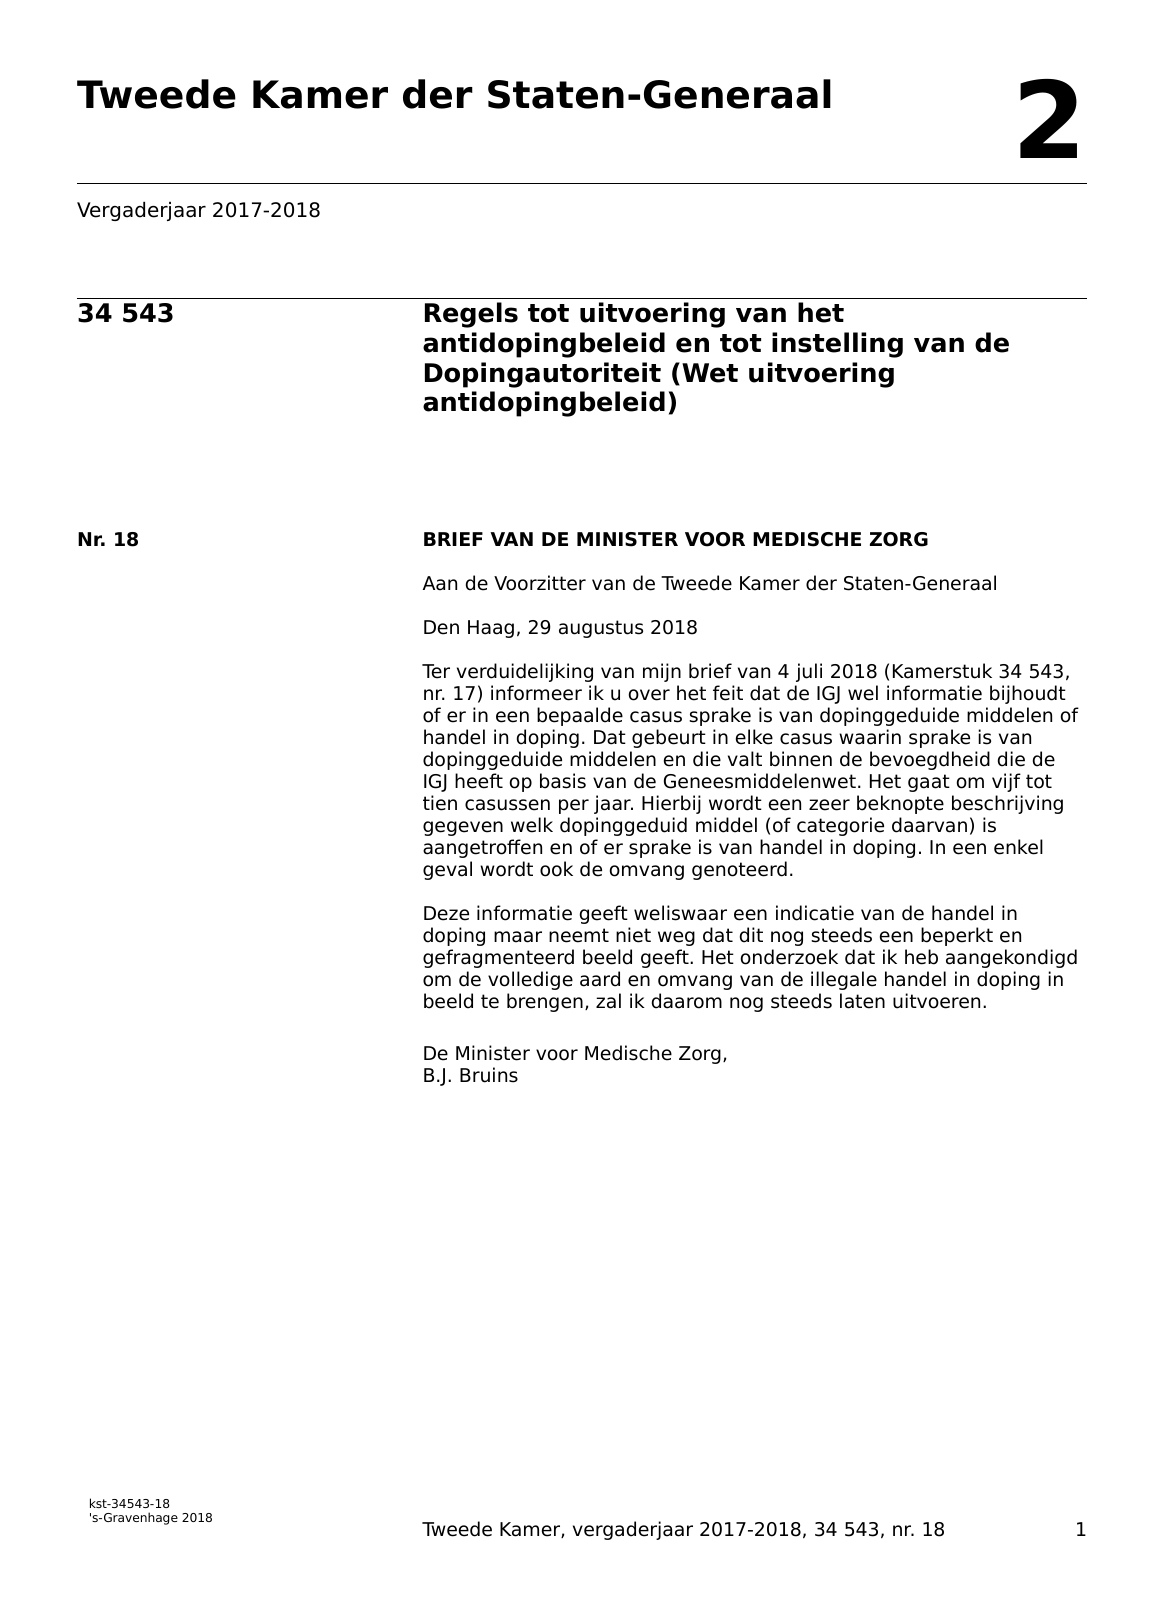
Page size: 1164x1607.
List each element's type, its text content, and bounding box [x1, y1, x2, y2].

subtitle 34 543 Regels tot uitvoering van het antidopingbeleid en tot instelling van de Dopingautoriteit (Wet uitvoering antidopingbeleid) [77, 299, 1087, 418]
text 's-Gravenhage 2018 [88, 1511, 323, 1525]
table_header 2 [886, 59, 1087, 183]
text kst-34543-18 [88, 1497, 323, 1511]
text De Minister voor Medische Zorg, B.J. Bruins [422, 1043, 1087, 1087]
text Ter verduidelijking van mijn brief van 4 juli 2018 (Kamerstuk 34 543, nr. 17) informeer ik u over het feit dat de IGJ wel informatie bijhoudt of er in een bepaalde casus sprake is van dopinggeduide middelen of handel in doping. Dat gebeurt in elke casus waarin sprake is van dopinggeduide middelen en die valt binnen de bevoegdheid die de IGJ heeft op basis van de Geneesmiddelenwet. Het gaat om vijf tot tien casussen per jaar. Hierbij wordt een zeer beknopte beschrijving gegeven welk dopinggeduid middel (of categorie daarvan) is aangetroffen en of er sprake is van handel in doping. In een enkel geval wordt ook de omvang genoteerd. [422, 661, 1087, 881]
table_header Tweede Kamer der Staten-Generaal [77, 59, 886, 183]
text Den Haag, 29 augustus 2018 [422, 617, 1087, 639]
text Deze informatie geeft weliswaar een indicatie van de handel in doping maar neemt niet weg dat dit nog steeds een beperkt en gefragmenteerd beeld geeft. Het onderzoek dat ik heb aangekondigd om de volledige aard en omvang van de illegale handel in doping in beeld te brengen, zal ik daarom nog steeds laten uitvoeren. [422, 903, 1087, 1013]
text Aan de Voorzitter van de Tweede Kamer der Staten-Generaal [422, 573, 1087, 595]
subtitle Nr. 18 BRIEF VAN DE MINISTER VOOR MEDISCHE ZORG [77, 529, 1087, 551]
table_cell Vergaderjaar 2017-2018 [77, 184, 1087, 298]
